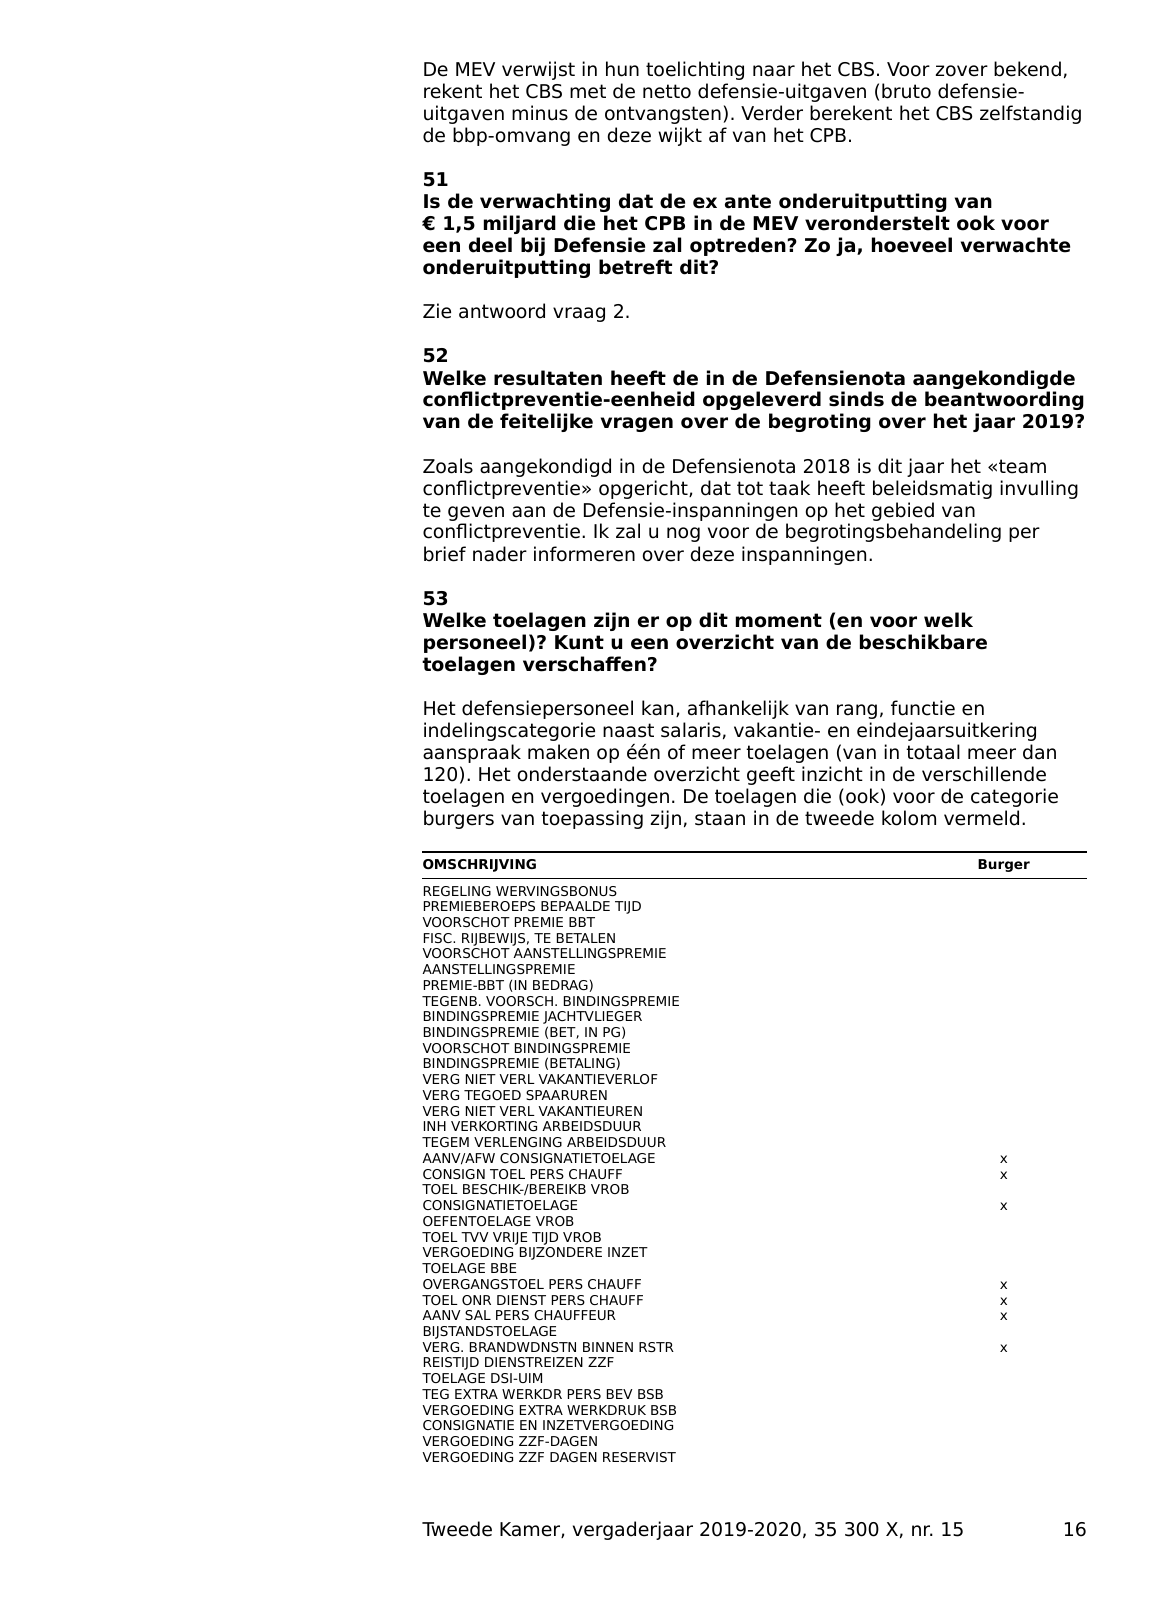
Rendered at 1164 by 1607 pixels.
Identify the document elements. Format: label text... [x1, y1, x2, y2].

table_cell TOEL BESCHIK-/BEREIKB VROB [422, 1182, 921, 1198]
text 53 [422, 588, 1087, 609]
text Het defensiepersoneel kan, afhankelijk van rang, functie en indelingscategorie naast salaris, vakantie- en eindejaarsuitkering aanspraak maken op één of meer toelagen (van in totaal meer dan 120). Het onderstaande overzicht geeft inzicht in de verschillende toelagen en vergoedingen. De toelagen die (ook) voor de categorie burgers van toepassing zijn, staan in de tweede kolom vermeld. [422, 698, 1087, 829]
table_cell [921, 899, 1087, 915]
table_cell PREMIE-BBT (IN BEDRAG) [422, 978, 921, 993]
table_cell x [921, 1277, 1087, 1292]
table_cell CONSIGNATIETOELAGE [422, 1198, 921, 1214]
table_cell VOORSCHOT AANSTELLINGSPREMIE [422, 946, 921, 962]
text Zie antwoord vraag 2. [422, 301, 1087, 323]
table_cell VERGOEDING ZZF-DAGEN [422, 1434, 921, 1449]
table_cell [921, 1041, 1087, 1056]
table_cell VOORSCHOT BINDINGSPREMIE [422, 1041, 921, 1056]
table_cell [921, 1403, 1087, 1418]
table_cell VERG TEGOED SPAARUREN [422, 1088, 921, 1103]
table_cell VERGOEDING BIJZONDERE INZET [422, 1245, 921, 1261]
text Zoals aangekondigd in de Defensienota 2018 is dit jaar het «team conflictpreventie» opgericht, dat tot taak heeft beleidsmatig invulling te geven aan de Defensie-inspanningen op het gebied van conflictpreventie. Ik zal u nog voor de begrotingsbehandeling per brief nader informeren over deze inspanningen. [422, 456, 1087, 565]
table_cell PREMIEBEROEPS BEPAALDE TIJD [422, 899, 921, 915]
table_cell REGELING WERVINGSBONUS [422, 879, 921, 899]
table_cell x [921, 1308, 1087, 1324]
table_cell x [921, 1292, 1087, 1308]
table_cell VERG NIET VERL VAKANTIEVERLOF [422, 1072, 921, 1088]
table_cell [921, 1214, 1087, 1229]
table_cell [921, 879, 1087, 899]
table_cell OVERGANGSTOEL PERS CHAUFF [422, 1277, 921, 1292]
table_cell [921, 1418, 1087, 1434]
text Is de verwachting dat de ex ante onderuitputting van € 1,5 miljard die het CPB in de MEV veronderstelt ook voor een deel bij Defensie zal optreden? Zo ja, hoeveel verwachte onderuitputting betreft dit? [422, 191, 1087, 279]
table_cell [921, 1450, 1087, 1465]
table_cell x [921, 1151, 1087, 1166]
table_cell BIJSTANDSTOELAGE [422, 1324, 921, 1339]
table_cell [921, 1119, 1087, 1135]
table_cell BINDINGSPREMIE (BETALING) [422, 1056, 921, 1072]
table_cell AANV SAL PERS CHAUFFEUR [422, 1308, 921, 1324]
table_cell VERGOEDING ZZF DAGEN RESERVIST [422, 1450, 921, 1465]
table_cell VERG. BRANDWDNSTN BINNEN RSTR [422, 1340, 921, 1355]
table_cell [921, 994, 1087, 1009]
table_cell [921, 1229, 1087, 1245]
table_cell FISC. RIJBEWIJS, TE BETALEN [422, 931, 921, 946]
table_cell [921, 946, 1087, 962]
table_cell [921, 1261, 1087, 1277]
table_cell [921, 931, 1087, 946]
table_cell AANV/AFW CONSIGNATIETOELAGE [422, 1151, 921, 1166]
text 51 [422, 169, 1087, 191]
table_cell INH VERKORTING ARBEIDSDUUR [422, 1119, 921, 1135]
table_cell [921, 1324, 1087, 1339]
table_cell VOORSCHOT PREMIE BBT [422, 915, 921, 931]
table_cell [921, 915, 1087, 931]
table_cell CONSIGN TOEL PERS CHAUFF [422, 1166, 921, 1182]
table_cell [921, 1245, 1087, 1261]
table_cell VERGOEDING EXTRA WERKDRUK BSB [422, 1403, 921, 1418]
table_cell TEG EXTRA WERKDR PERS BEV BSB [422, 1387, 921, 1402]
table_cell TOELAGE BBE [422, 1261, 921, 1277]
table_cell x [921, 1166, 1087, 1182]
table_cell [921, 1088, 1087, 1103]
table_cell TEGEM VERLENGING ARBEIDSDUUR [422, 1135, 921, 1151]
table_cell [921, 1072, 1087, 1088]
table_cell [921, 1009, 1087, 1025]
table_cell [921, 1387, 1087, 1402]
table_cell [921, 962, 1087, 978]
table_cell CONSIGNATIE EN INZETVERGOEDING [422, 1418, 921, 1434]
table_cell [921, 1104, 1087, 1119]
table_cell REISTIJD DIENSTREIZEN ZZF [422, 1355, 921, 1371]
table_cell OEFENTOELAGE VROB [422, 1214, 921, 1229]
table_cell [921, 1135, 1087, 1151]
table_cell [921, 1025, 1087, 1041]
table_cell [921, 1434, 1087, 1449]
text De MEV verwijst in hun toelichting naar het CBS. Voor zover bekend, rekent het CBS met de netto defensie-uitgaven (bruto defensie-uitgaven minus de ontvangsten). Verder berekent het CBS zelfstandig de bbp-omvang en deze wijkt af van het CPB. [422, 59, 1087, 147]
text 52 [422, 345, 1087, 367]
text Welke toelagen zijn er op dit moment (en voor welk personeel)? Kunt u een overzicht van de beschikbare toelagen verschaffen? [422, 609, 1087, 676]
table_cell x [921, 1198, 1087, 1214]
table_cell [921, 1182, 1087, 1198]
table_cell TOELAGE DSI-UIM [422, 1371, 921, 1387]
table_cell VERG NIET VERL VAKANTIEUREN [422, 1104, 921, 1119]
table_cell [921, 1371, 1087, 1387]
table_cell [921, 978, 1087, 993]
text Welke resultaten heeft de in de Defensienota aangekondigde conflictpreventie-eenheid opgeleverd sinds de beantwoording van de feitelijke vragen over de begroting over het jaar 2019? [422, 367, 1087, 433]
table_header OMSCHRIJVING [422, 853, 921, 878]
table_cell TOEL TVV VRIJE TIJD VROB [422, 1229, 921, 1245]
table_cell AANSTELLINGSPREMIE [422, 962, 921, 978]
table_cell [921, 1355, 1087, 1371]
table_cell TEGENB. VOORSCH. BINDINGSPREMIE [422, 994, 921, 1009]
table_cell [921, 1056, 1087, 1072]
table_cell BINDINGSPREMIE (BET, IN PG) [422, 1025, 921, 1041]
table_cell TOEL ONR DIENST PERS CHAUFF [422, 1292, 921, 1308]
table_cell x [921, 1340, 1087, 1355]
table_header Burger [921, 853, 1087, 878]
table_cell BINDINGSPREMIE JACHTVLIEGER [422, 1009, 921, 1025]
